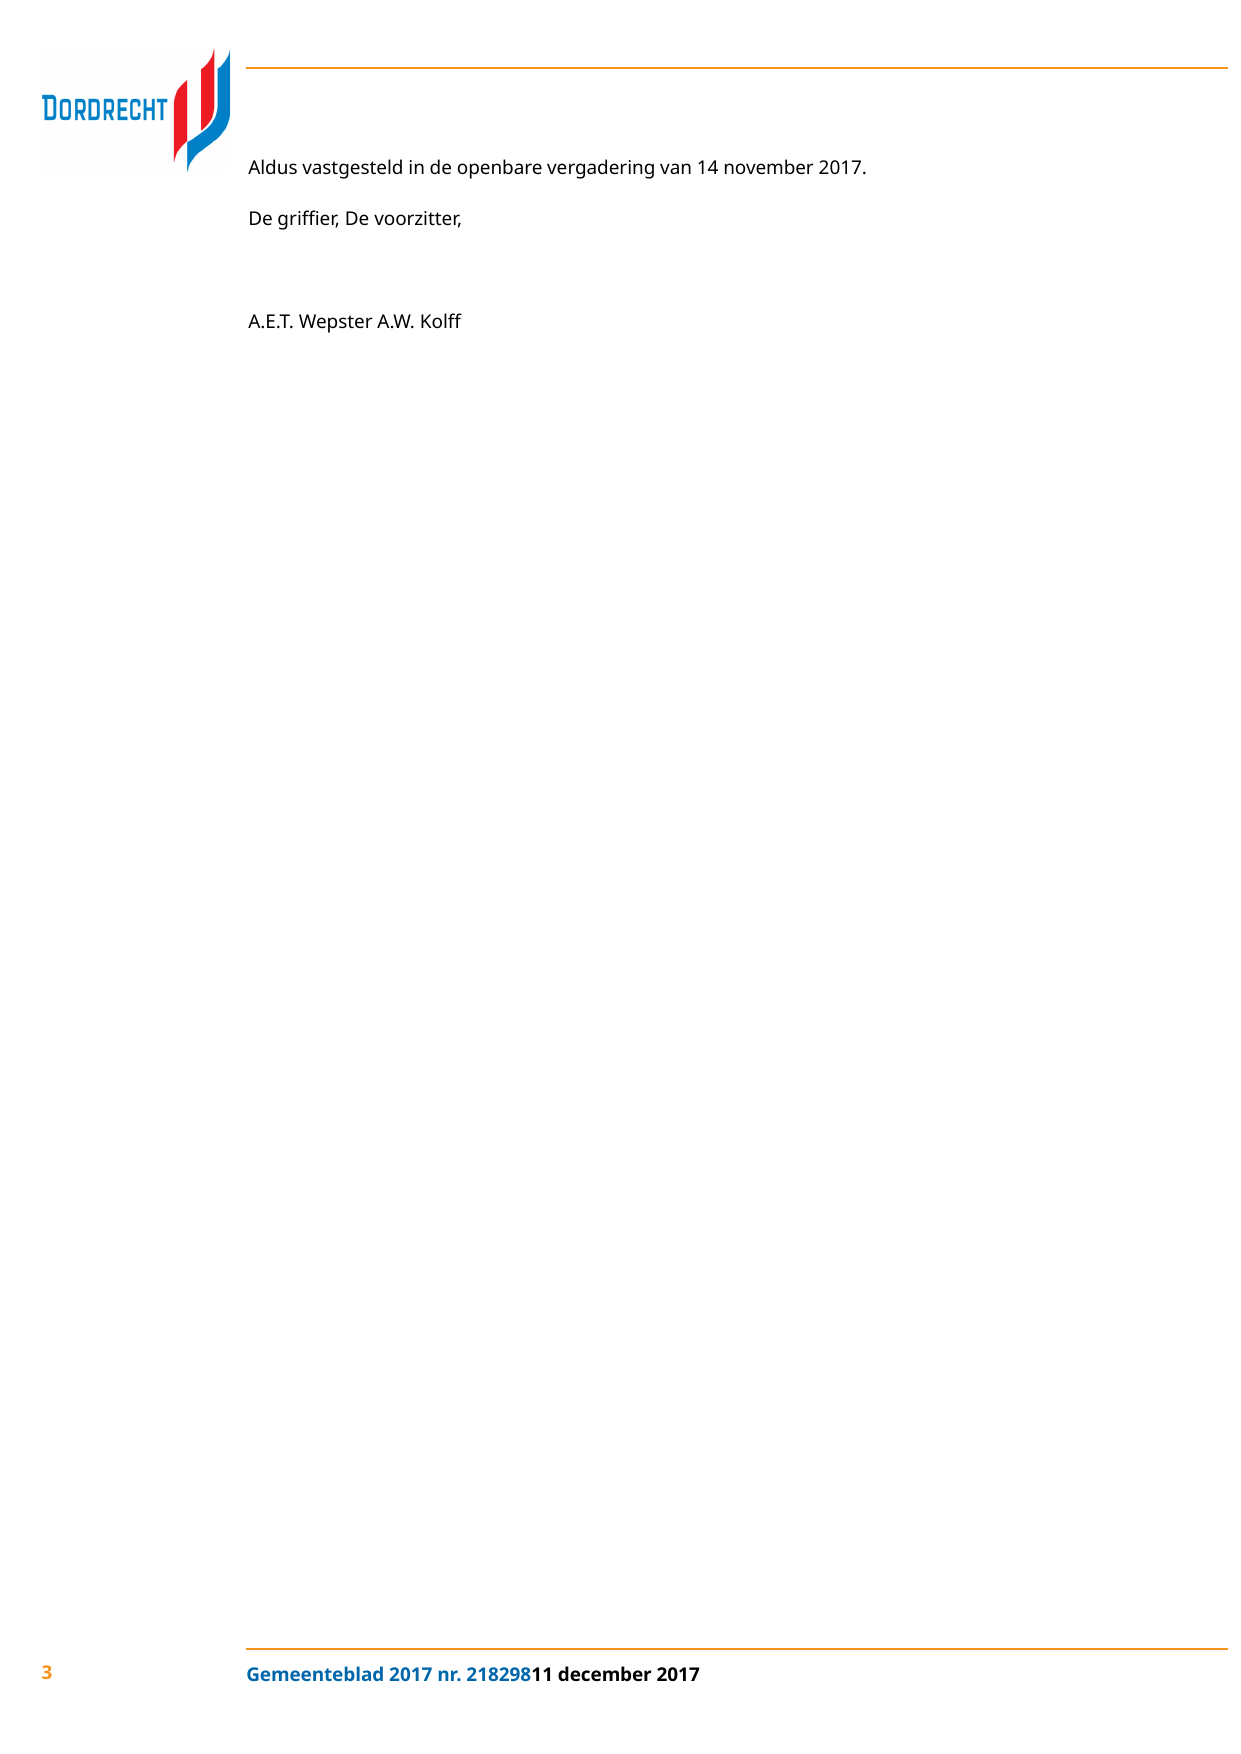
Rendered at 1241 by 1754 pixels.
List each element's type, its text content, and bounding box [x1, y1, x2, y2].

text De griffier, De voorzitter, [248, 205, 1152, 231]
text Aldus vastgesteld in de openbare vergadering van 14 november 2017. [248, 154, 1152, 180]
picture [41, 47, 231, 172]
text A.E.T. Wepster A.W. Kolff [248, 308, 1152, 334]
